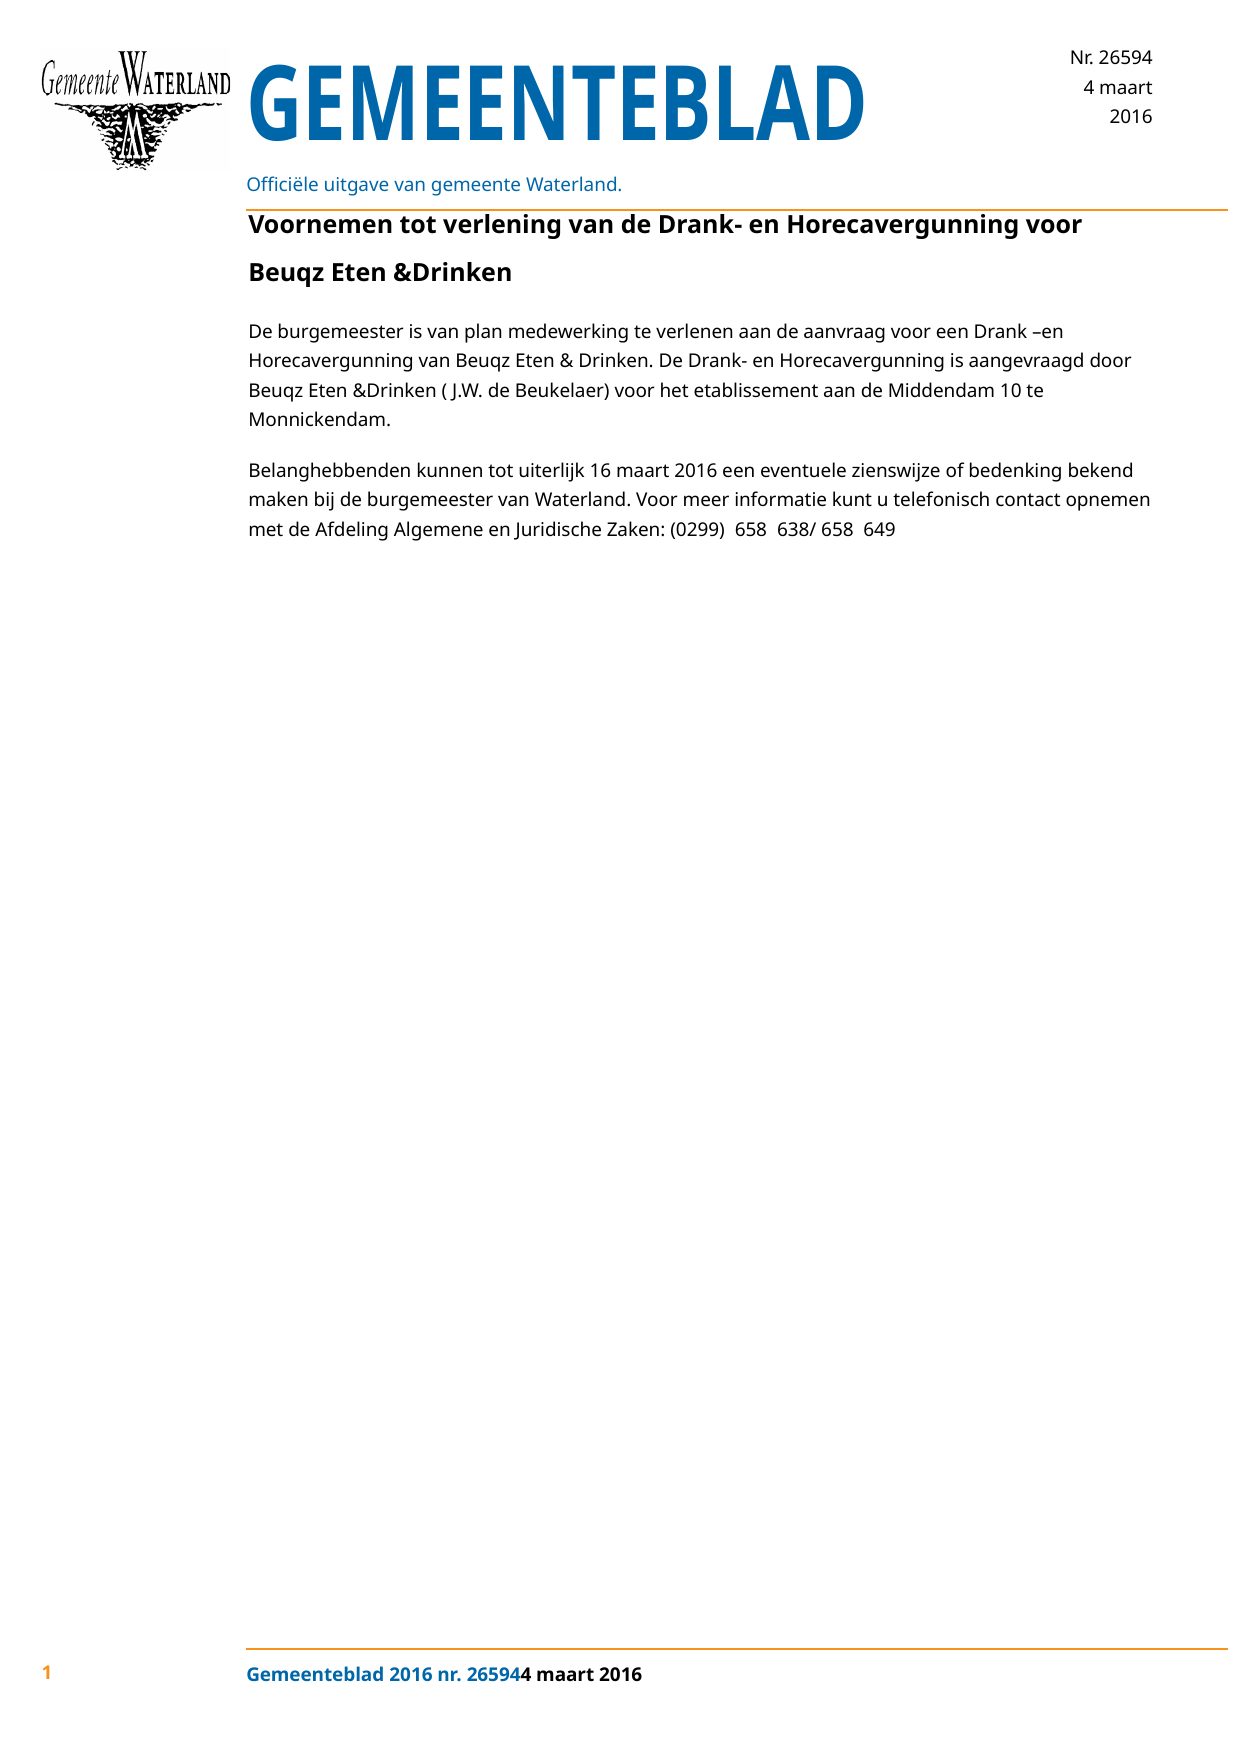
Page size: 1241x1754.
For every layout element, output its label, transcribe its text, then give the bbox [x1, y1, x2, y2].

text Belanghebbenden kunnen tot uiterlijk 16 maart 2016 een eventuele zienswijze of bedenking bekend maken bij de burgemeester van Waterland. Voor meer informatie kunt u telefonisch contact opnemen met de Afdeling Algemene en Juridische Zaken: (0299) 658 638/ 658 649 [248, 457, 1152, 542]
text De burgemeester is van plan medewerking te verlenen aan de aanvraag voor een Drank –en Horecavergunning van Beuqz Eten & Drinken. De Drank- en Horecavergunning is aangevraagd door Beuqz Eten &Drinken ( J.W. de Beukelaer) voor het etablissement aan de Middendam 10 te Monnickendam. [248, 318, 1152, 432]
picture [41, 47, 231, 172]
text Voornemen tot verlening van de Drank- en Horecavergunning voor Beuqz Eten &Drinken [248, 211, 1152, 288]
